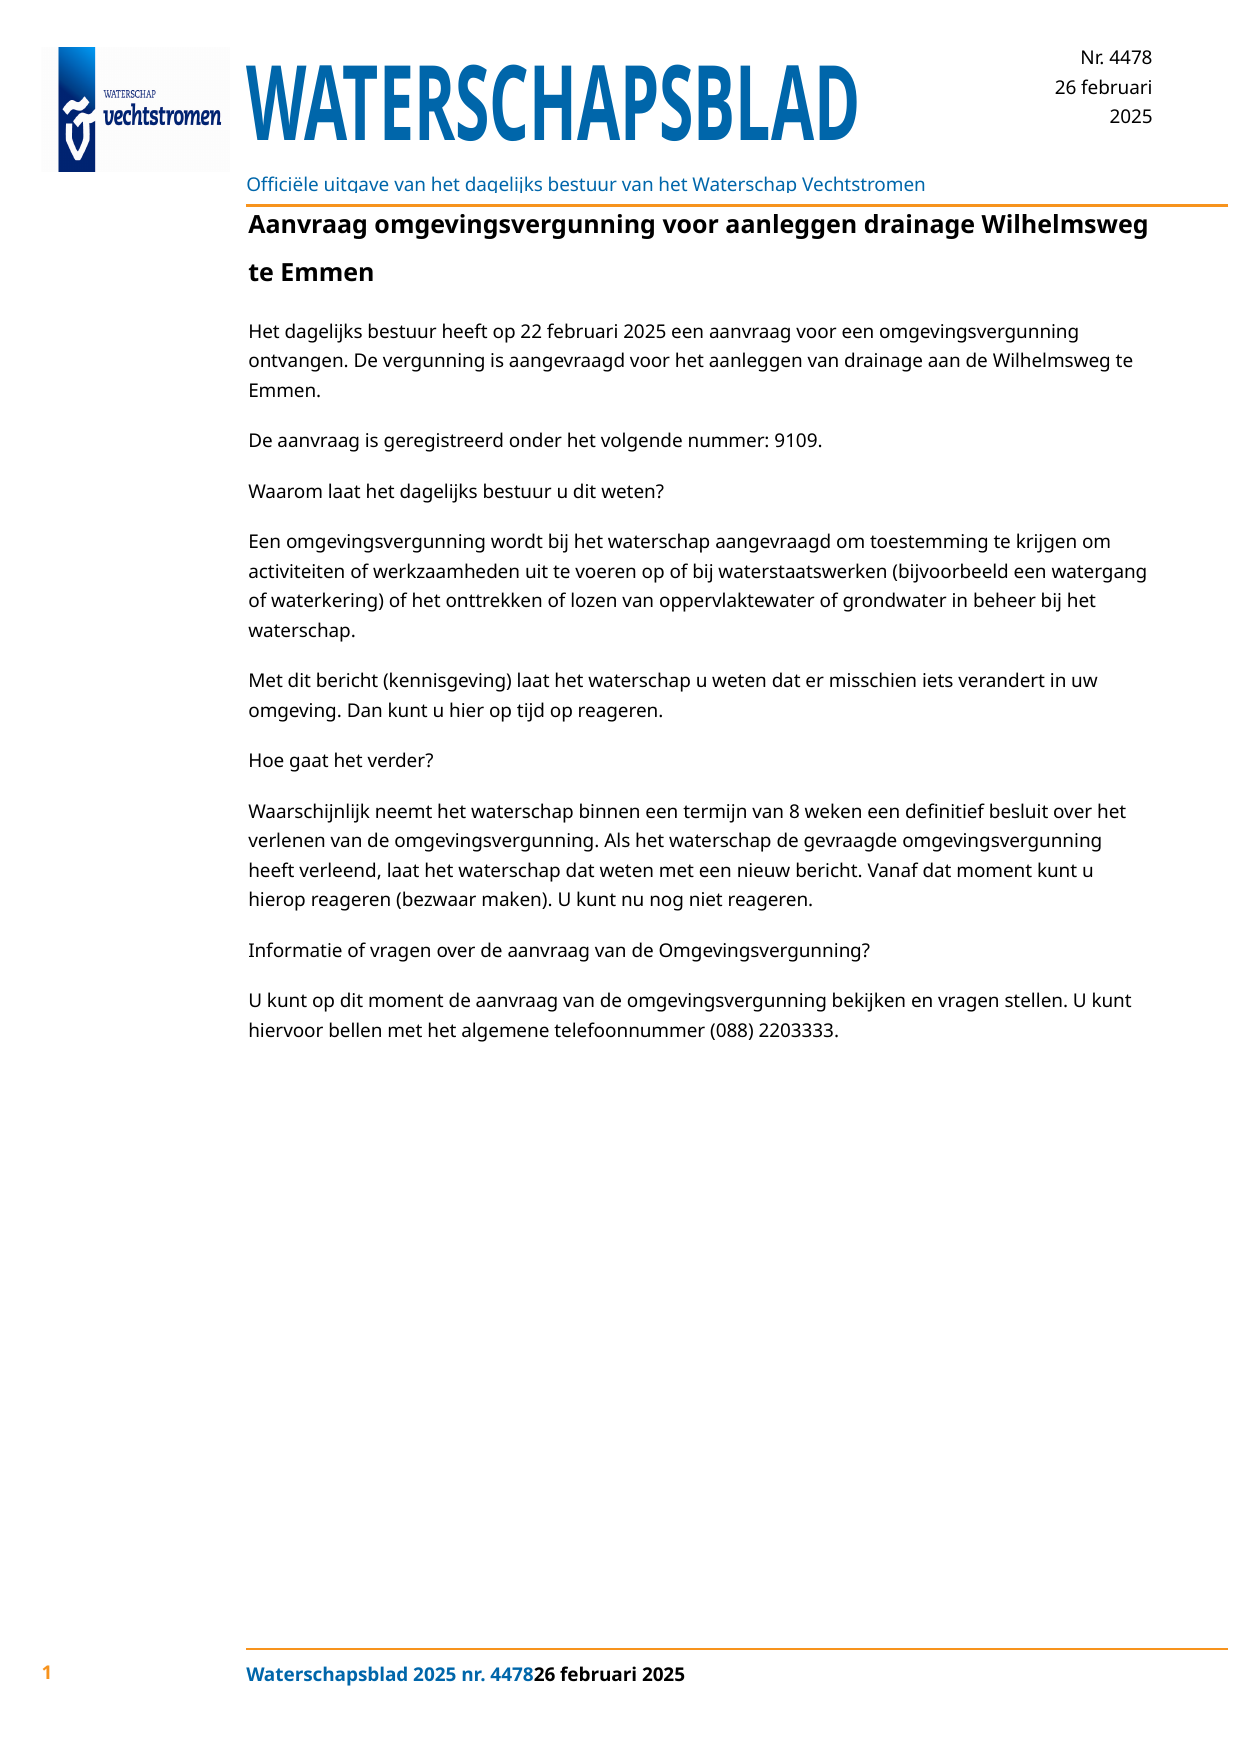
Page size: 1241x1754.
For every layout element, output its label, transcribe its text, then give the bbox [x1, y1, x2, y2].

text Een omgevingsvergunning wordt bij het waterschap aangevraagd om toestemming te krijgen om activiteiten of werkzaamheden uit te voeren op of bij waterstaatswerken (bijvoorbeeld een watergang of waterkering) of het onttrekken of lozen van oppervlaktewater of grondwater in beheer bij het waterschap. [248, 528, 1152, 643]
text Het dagelijks bestuur heeft op 22 februari 2025 een aanvraag voor een omgevingsvergunning ontvangen. De vergunning is aangevraagd voor het aanleggen van drainage aan de Wilhelmsweg te Emmen. [248, 318, 1152, 403]
text Waarschijnlijk neemt het waterschap binnen een termijn van 8 weken een definitief besluit over het verlenen van de omgevingsvergunning. Als het waterschap de gevraagde omgevingsvergunning heeft verleend, laat het waterschap dat weten met een nieuw bericht. Vanaf dat moment kunt u hierop reageren (bezwaar maken). U kunt nu nog niet reageren. [248, 798, 1152, 912]
picture [41, 47, 231, 172]
text Informatie of vragen over de aanvraag van de Omgevingsvergunning? [248, 937, 1152, 963]
text De aanvraag is geregistreerd onder het volgende nummer: 9109. [248, 427, 1152, 453]
text Waarom laat het dagelijks bestuur u dit weten? [248, 478, 1152, 504]
text Hoe gaat het verder? [248, 747, 1152, 773]
text Met dit bericht (kennisgeving) laat het waterschap u weten dat er misschien iets verandert in uw omgeving. Dan kunt u hier op tijd op reageren. [248, 667, 1152, 723]
text Aanvraag omgevingsvergunning voor aanleggen drainage Wilhelmsweg te Emmen [248, 207, 1152, 288]
text U kunt op dit moment de aanvraag van de omgevingsvergunning bekijken en vragen stellen. U kunt hiervoor bellen met het algemene telefoonnummer (088) 2203333. [248, 987, 1152, 1043]
